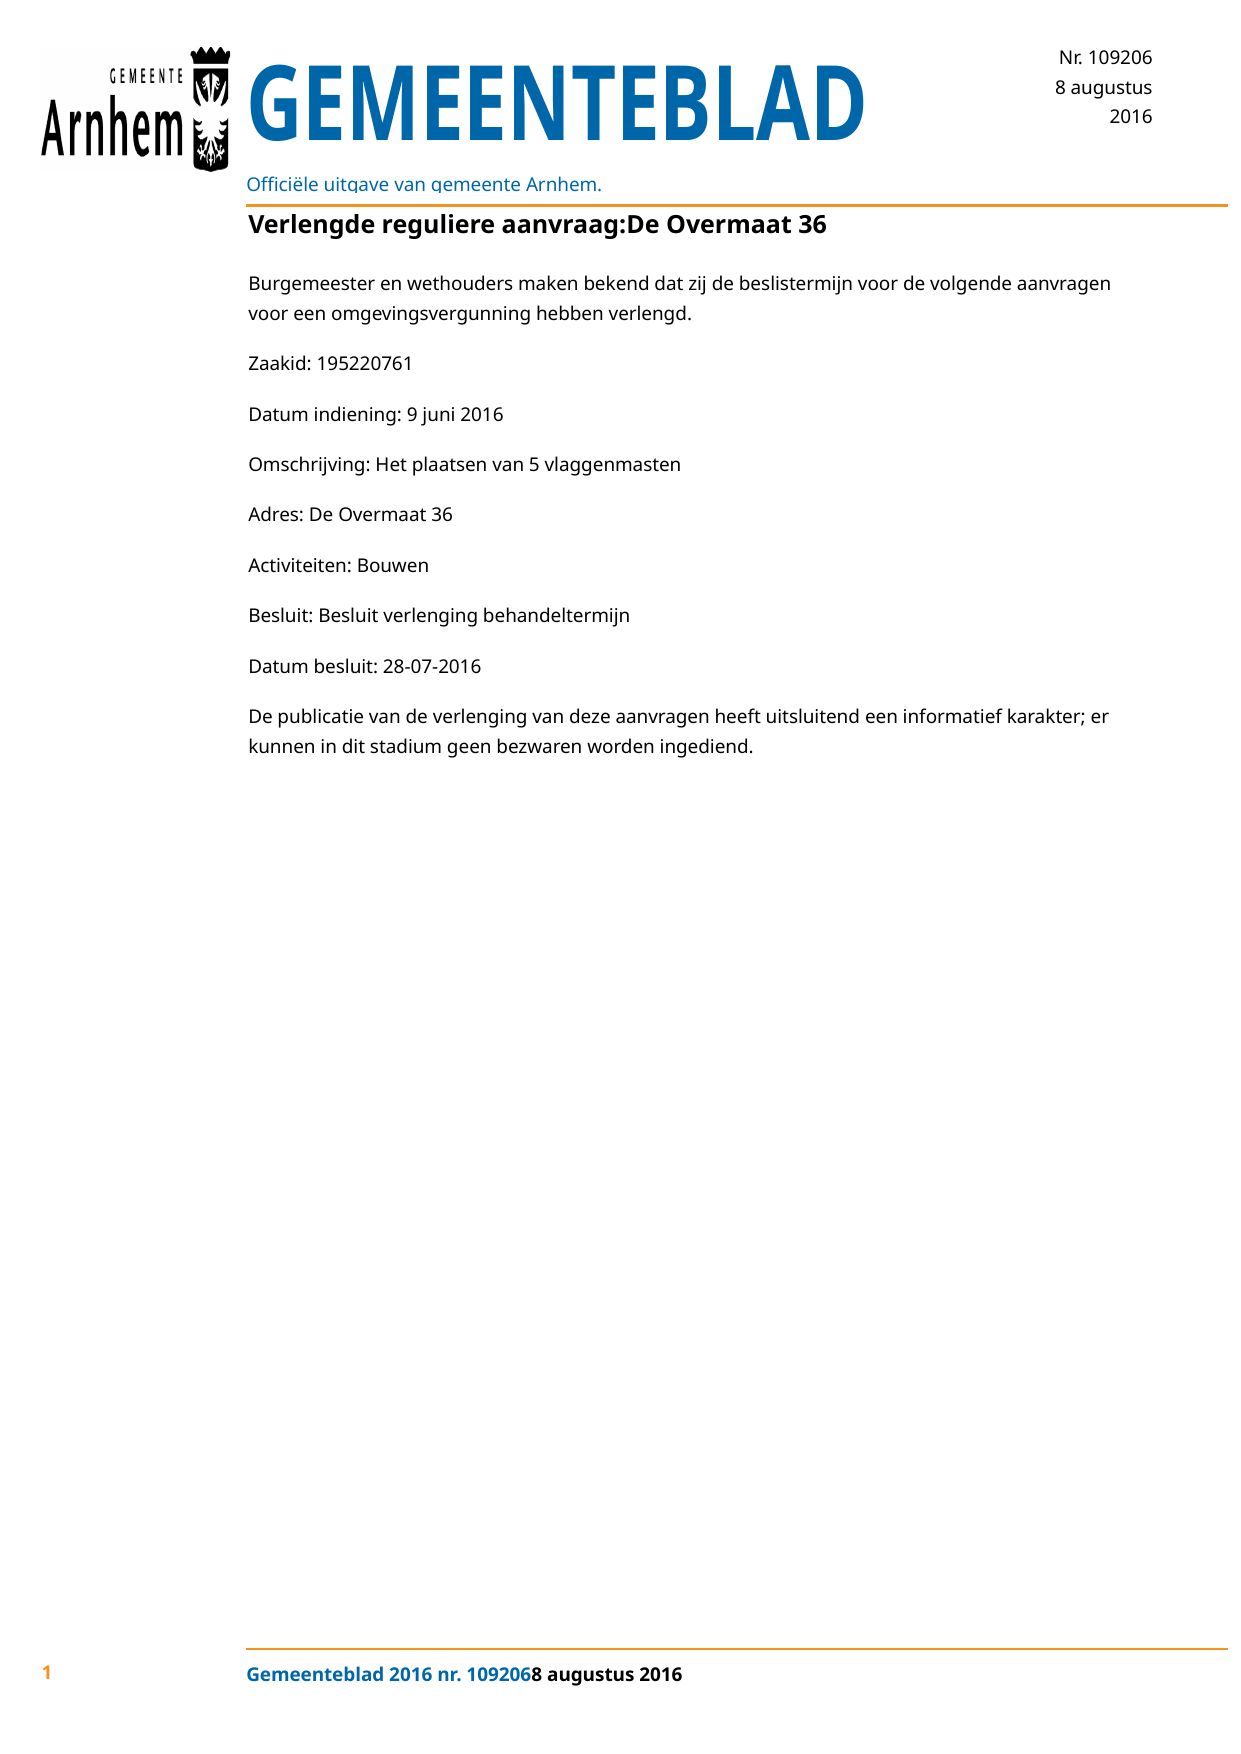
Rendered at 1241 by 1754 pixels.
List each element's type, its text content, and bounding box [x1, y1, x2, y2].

text Burgemeester en wethouders maken bekend dat zij de beslistermijn voor de volgende aanvragen voor een omgevingsvergunning hebben verlengd. [248, 270, 1152, 326]
text Omschrijving: Het plaatsen van 5 vlaggenmasten [248, 451, 1152, 477]
text Datum besluit: 28-07-2016 [248, 653, 1152, 678]
text Datum indiening: 9 juni 2016 [248, 401, 1152, 426]
picture [41, 47, 231, 172]
text Activiteiten: Bouwen [248, 552, 1152, 578]
text Zaakid: 195220761 [248, 350, 1152, 376]
text Adres: De Overmaat 36 [248, 502, 1152, 527]
text Verlengde reguliere aanvraag:De Overmaat 36 [248, 207, 1152, 241]
text De publicatie van de verlenging van deze aanvragen heeft uitsluitend een informatief karakter; er kunnen in dit stadium geen bezwaren worden ingediend. [248, 703, 1152, 758]
text Besluit: Besluit verlenging behandeltermijn [248, 602, 1152, 628]
